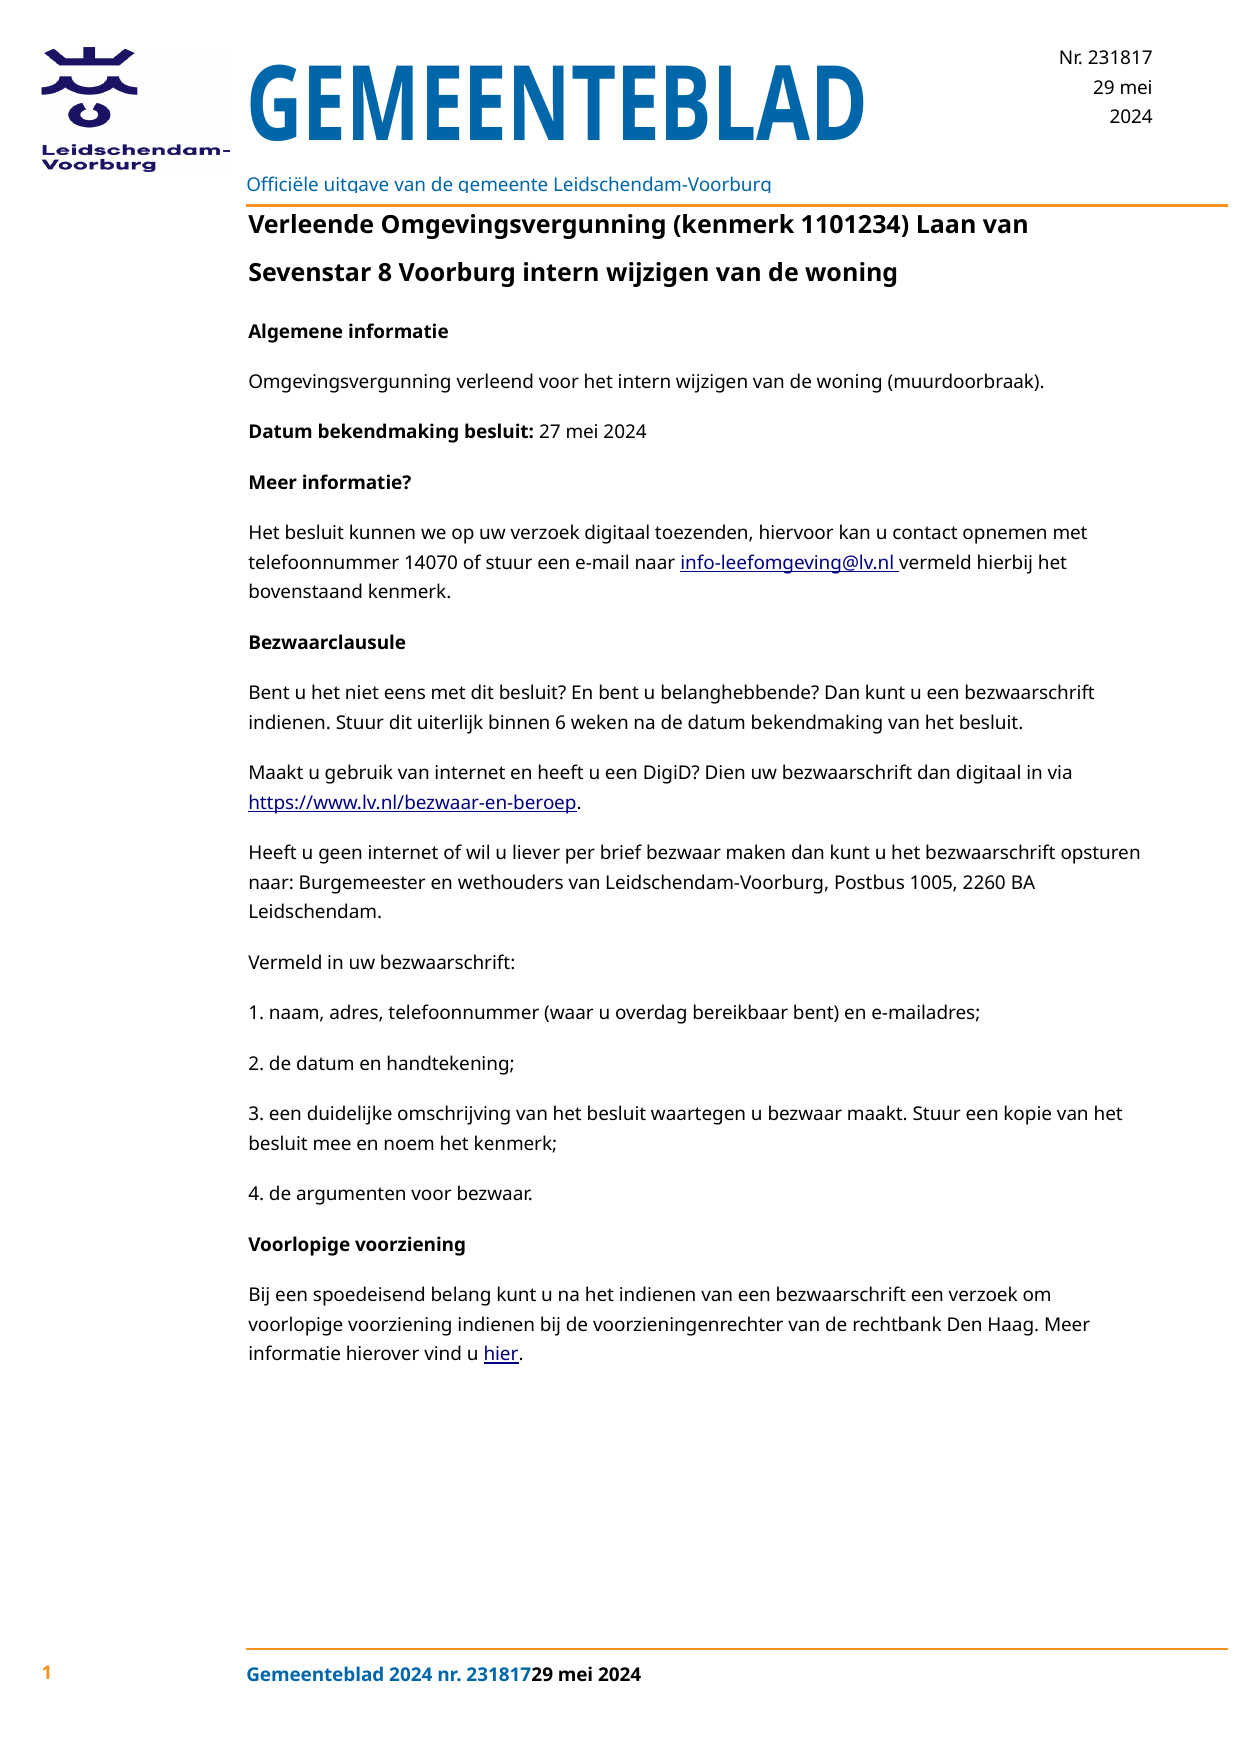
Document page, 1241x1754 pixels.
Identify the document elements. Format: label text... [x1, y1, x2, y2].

text Maakt u gebruik van internet en heeft u een DigiD? Dien uw bezwaarschrift dan digitaal in via https://www.lv.nl/bezwaar-en-beroep. [248, 759, 1152, 815]
text 4. de argumenten voor bezwaar. [248, 1180, 1152, 1206]
text 3. een duidelijke omschrijving van het besluit waartegen u bezwaar maakt. Stuur een kopie van het besluit mee en noem het kenmerk; [248, 1100, 1152, 1156]
text Verleende Omgevingsvergunning (kenmerk 1101234) Laan van Sevenstar 8 Voorburg intern wijzigen van de woning [248, 207, 1152, 288]
text Bij een spoedeisend belang kunt u na het indienen van een bezwaarschrift een verzoek om voorlopige voorziening indienen bij de voorzieningenrechter van de rechtbank Den Haag. Meer informatie hierover vind u hier. [248, 1281, 1152, 1366]
text Meer informatie? [248, 469, 1152, 495]
text Heeft u geen internet of wil u liever per brief bezwaar maken dan kunt u het bezwaarschrift opsturen naar: Burgemeester en wethouders van Leidschendam-Voorburg, Postbus 1005, 2260 BA Leidschendam. [248, 839, 1152, 924]
picture [41, 47, 231, 172]
text Algemene informatie [248, 318, 1152, 344]
text Datum bekendmaking besluit: 27 mei 2024 [248, 419, 1152, 444]
text Het besluit kunnen we op uw verzoek digitaal toezenden, hiervoor kan u contact opnemen met telefoonnummer 14070 of stuur een e-mail naar info-leefomgeving@lv.nl vermeld hierbij het bovenstaand kenmerk. [248, 519, 1152, 604]
text 2. de datum en handtekening; [248, 1050, 1152, 1076]
text Bezwaarclausule [248, 629, 1152, 655]
text Bent u het niet eens met dit besluit? En bent u belanghebbende? Dan kunt u een bezwaarschrift indienen. Stuur dit uiterlijk binnen 6 weken na de datum bekendmaking van het besluit. [248, 679, 1152, 735]
text 1. naam, adres, telefoonnummer (waar u overdag bereikbaar bent) en e-mailadres; [248, 999, 1152, 1025]
text Vermeld in uw bezwaarschrift: [248, 949, 1152, 975]
text Omgevingsvergunning verleend voor het intern wijzigen van de woning (muurdoorbraak). [248, 368, 1152, 394]
text Voorlopige voorziening [248, 1231, 1152, 1257]
